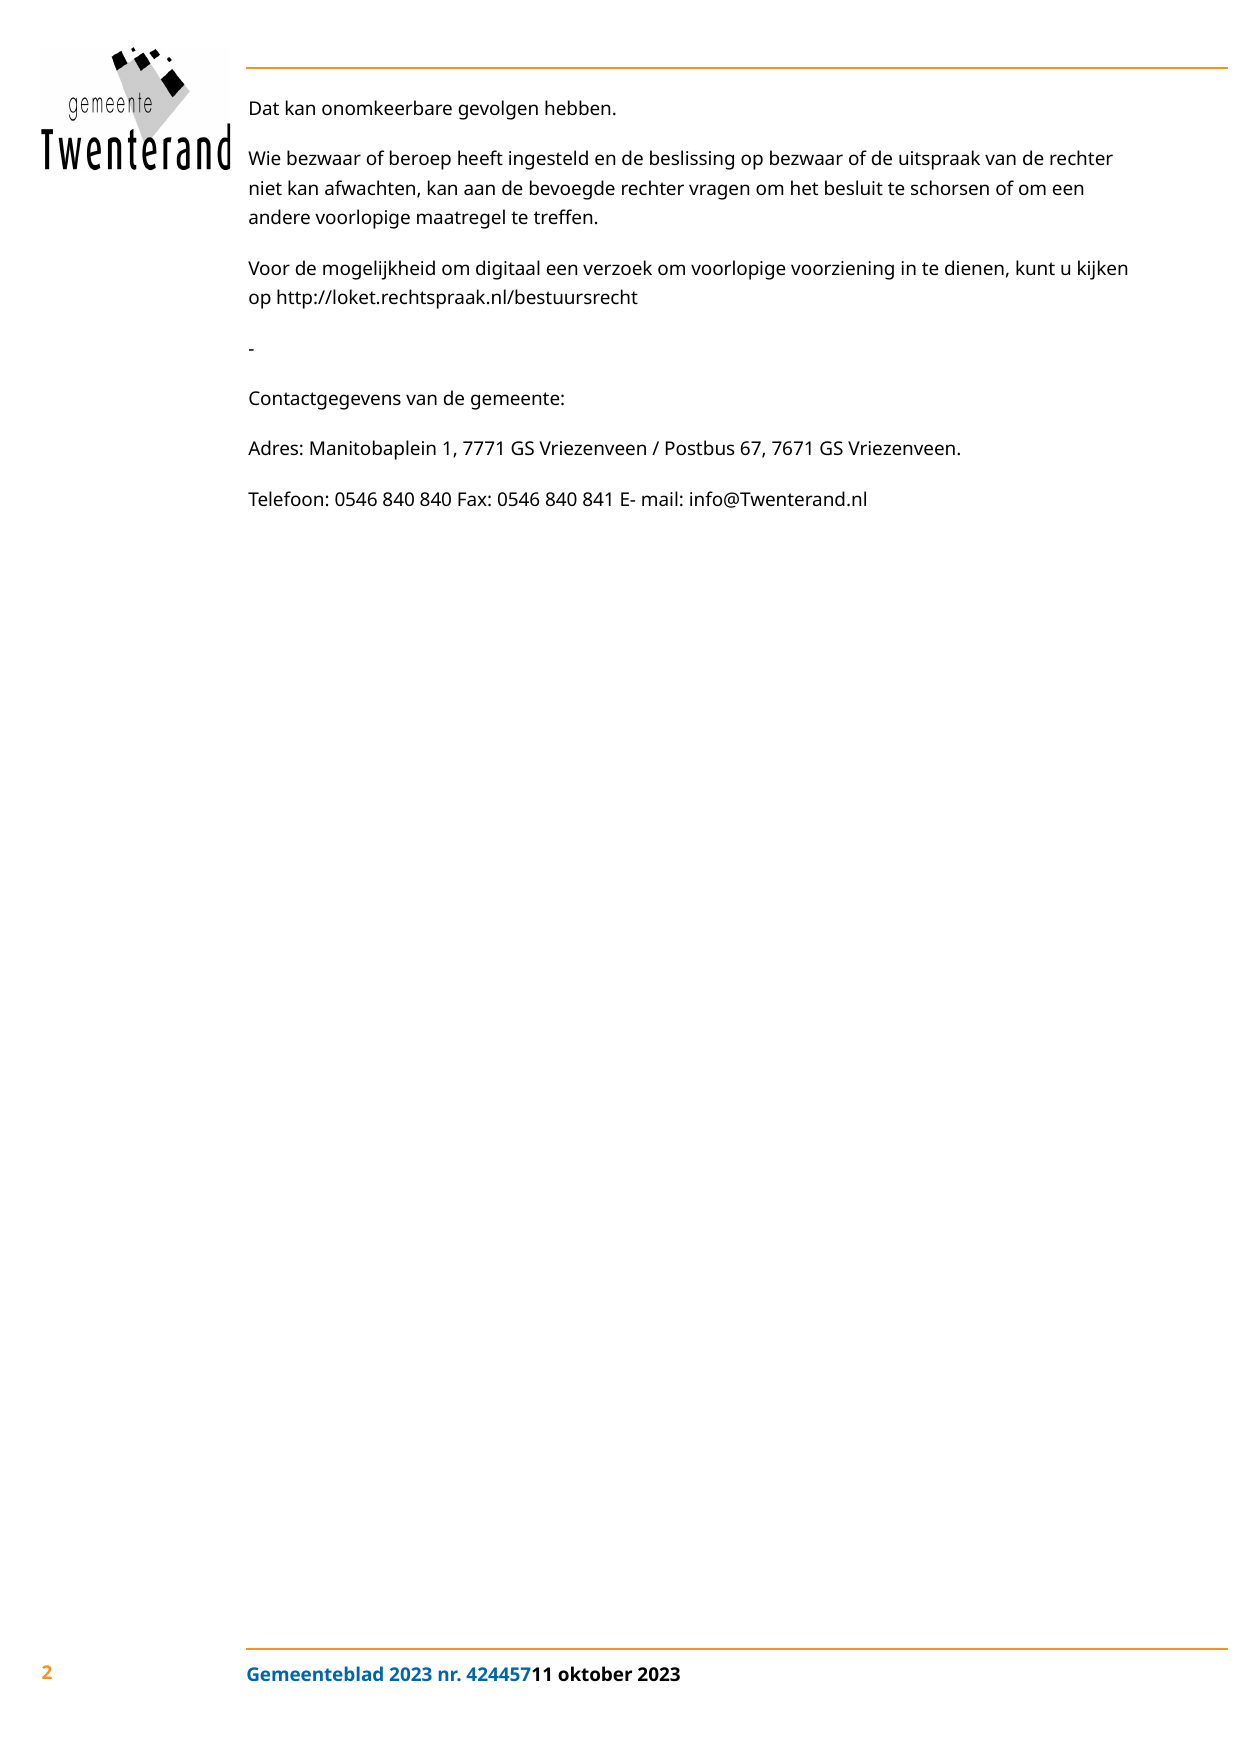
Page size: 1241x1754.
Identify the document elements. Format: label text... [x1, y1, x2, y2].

text Dat kan onomkeerbare gevolgen hebben. [248, 95, 1152, 121]
text Telefoon: 0546 840 840 Fax: 0546 840 841 E- mail: info@Twenterand.nl [248, 486, 1152, 512]
text Adres: Manitobaplein 1, 7771 GS Vriezenveen / Postbus 67, 7671 GS Vriezenveen. [248, 436, 1152, 461]
text Wie bezwaar of beroep heeft ingesteld en de beslissing op bezwaar of de uitspraak van de rechter niet kan afwachten, kan aan de bevoegde rechter vragen om het besluit te schorsen of om een andere voorlopige maatregel te treffen. [248, 145, 1152, 230]
text Contactgegevens van de gemeente: [248, 385, 1152, 411]
picture [41, 47, 231, 172]
text - [248, 335, 1152, 361]
text Voor de mogelijkheid om digitaal een verzoek om voorlopige voorziening in te dienen, kunt u kijken op http://loket.rechtspraak.nl/bestuursrecht [248, 255, 1152, 310]
